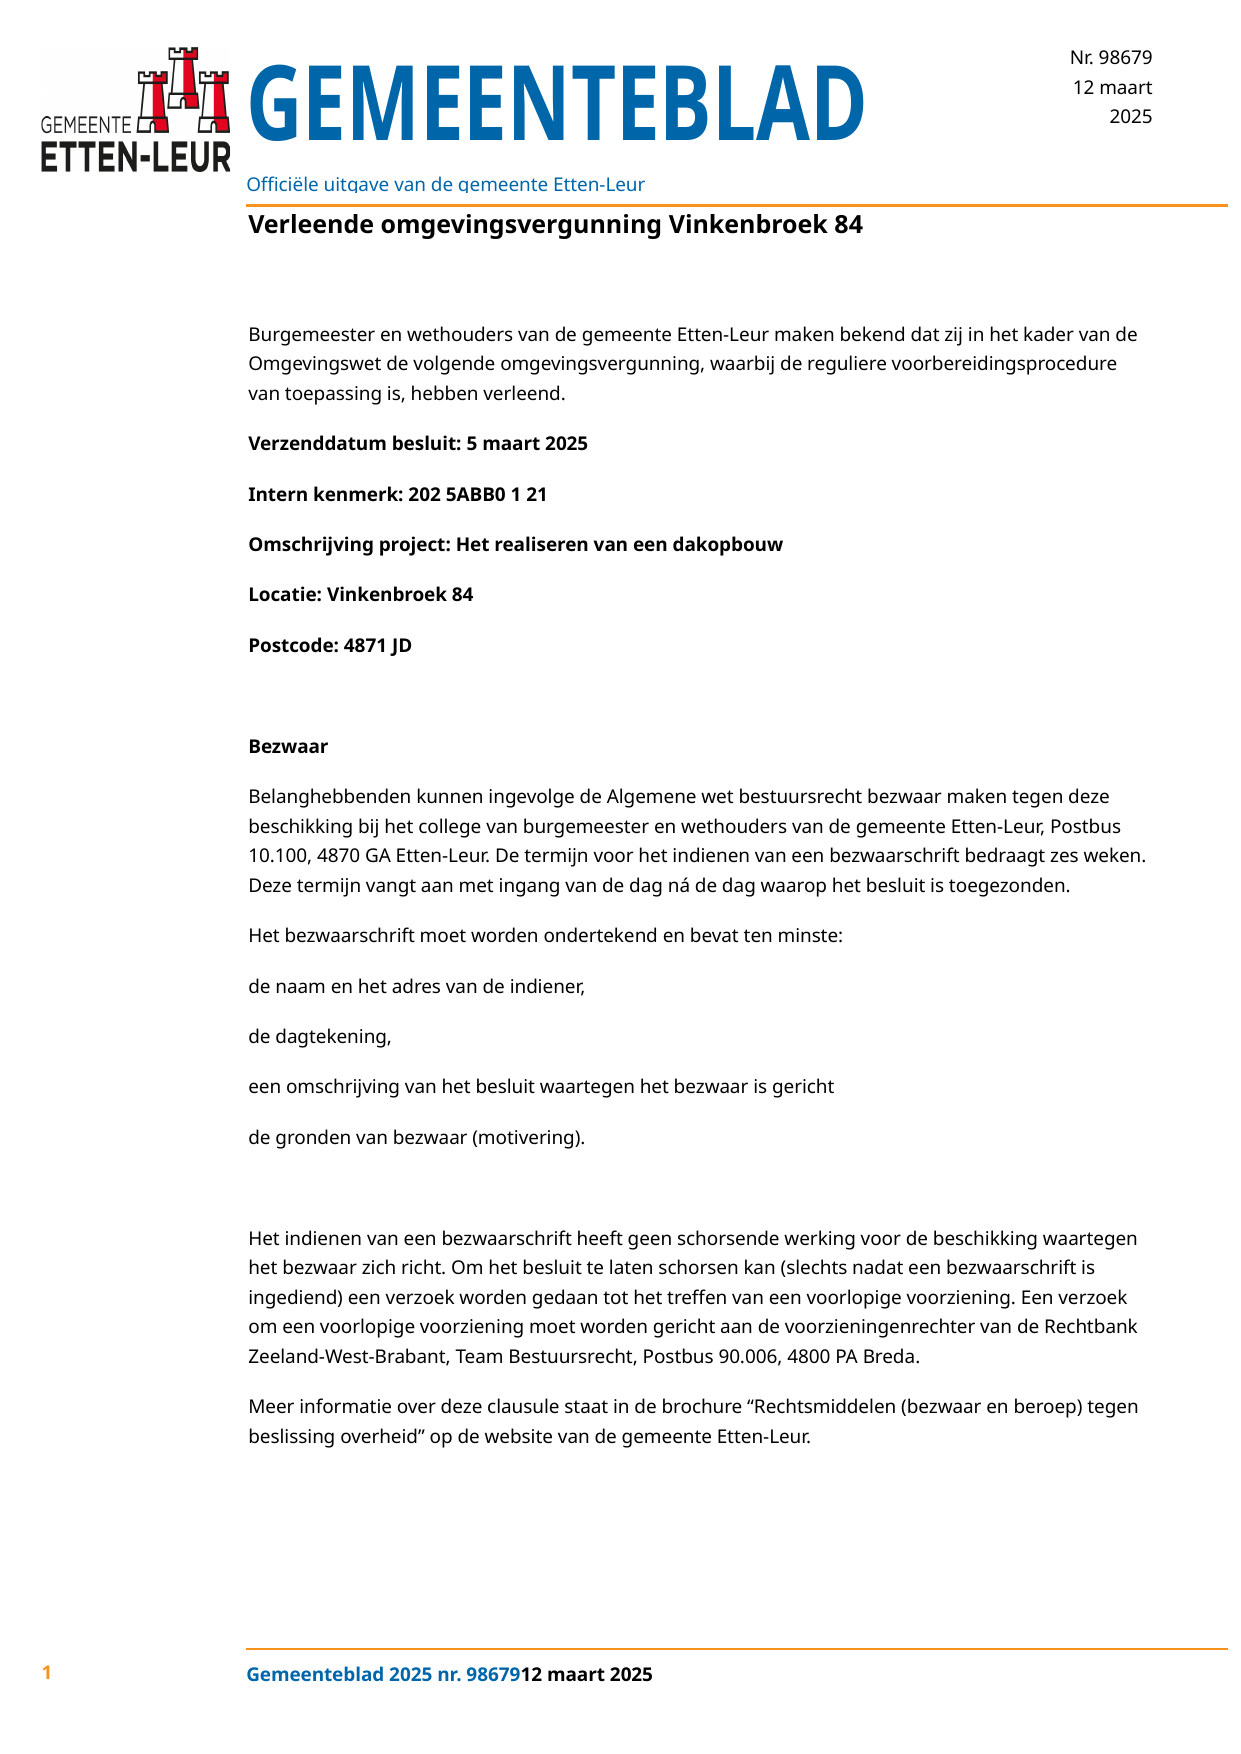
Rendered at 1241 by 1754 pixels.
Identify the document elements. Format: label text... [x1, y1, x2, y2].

text de dagtekening, [248, 1023, 1152, 1049]
text Intern kenmerk: 202 5ABB0 1 21 [248, 481, 1152, 506]
text de gronden van bezwaar (motivering). [248, 1124, 1152, 1150]
picture [41, 47, 231, 172]
text Het bezwaarschrift moet worden ondertekend en bevat ten minste: [248, 922, 1152, 948]
text Verleende omgevingsvergunning Vinkenbroek 84 [248, 207, 1152, 241]
text Belanghebbenden kunnen ingevolge de Algemene wet bestuursrecht bezwaar maken tegen deze beschikking bij het college van burgemeester en wethouders van de gemeente Etten-Leur, Postbus 10.100, 4870 GA Etten-Leur. De termijn voor het indienen van een bezwaarschrift bedraagt zes weken. Deze termijn vangt aan met ingang van de dag ná de dag waarop het besluit is toegezonden. [248, 783, 1152, 898]
text Locatie: Vinkenbroek 84 [248, 582, 1152, 607]
text een omschrijving van het besluit waartegen het bezwaar is gericht [248, 1074, 1152, 1099]
text Omschrijving project: Het realiseren van een dakopbouw [248, 531, 1152, 557]
text Verzenddatum besluit: 5 maart 2025 [248, 430, 1152, 456]
text Bezwaar [248, 733, 1152, 758]
text Het indienen van een bezwaarschrift heeft geen schorsende werking voor de beschikking waartegen het bezwaar zich richt. Om het besluit te laten schorsen kan (slechts nadat een bezwaarschrift is ingediend) een verzoek worden gedaan tot het treffen van een voorlopige voorziening. Een verzoek om een voorlopige voorziening moet worden gericht aan de voorzieningenrechter van de Rechtbank Zeeland-West-Brabant, Team Bestuursrecht, Postbus 90.006, 4800 PA Breda. [248, 1225, 1152, 1369]
text de naam en het adres van de indiener, [248, 973, 1152, 998]
text Meer informatie over deze clausule staat in de brochure “Rechtsmiddelen (bezwaar en beroep) tegen beslissing overheid” op de website van de gemeente Etten-Leur. [248, 1394, 1152, 1449]
text Postcode: 4871 JD [248, 632, 1152, 658]
text Burgemeester en wethouders van de gemeente Etten-Leur maken bekend dat zij in het kader van de Omgevingswet de volgende omgevingsvergunning, waarbij de reguliere voorbereidingsprocedure van toepassing is, hebben verleend. [248, 321, 1152, 406]
